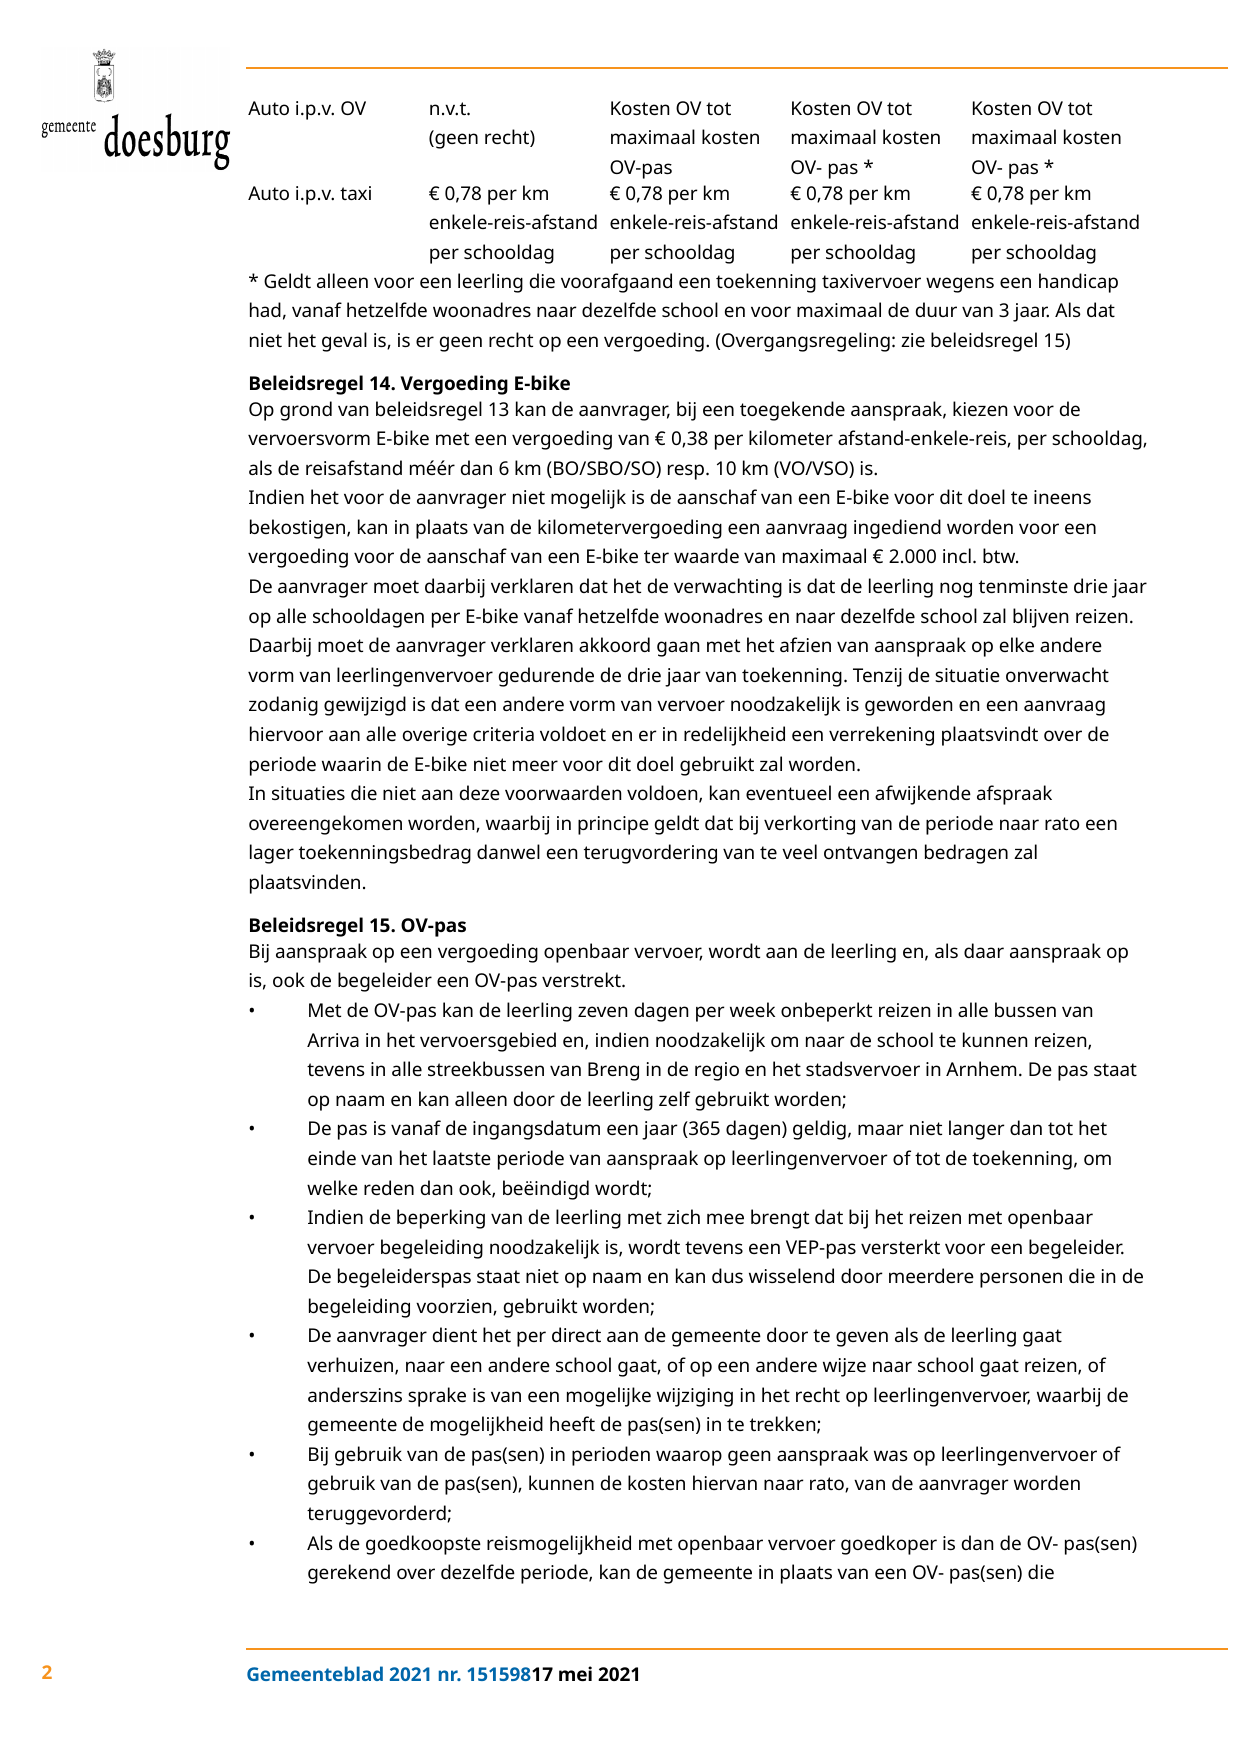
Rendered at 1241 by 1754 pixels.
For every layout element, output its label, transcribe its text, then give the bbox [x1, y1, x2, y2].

text In situaties die niet aan deze voorwaarden voldoen, kan eventueel een afwijkende afspraak overeengekomen worden, waarbij in principe geldt dat bij verkorting van de periode naar rato een lager toekenningsbedrag danwel een terugvordering van te veel ontvangen bedragen zal plaatsvinden. [248, 780, 1152, 895]
picture [41, 47, 231, 172]
table_cell Kosten OV tot maximaal kosten OV- pas * [971, 95, 1152, 180]
text Op grond van beleidsregel 13 kan de aanvrager, bij een toegekende aanspraak, kiezen voor de vervoersvorm E-bike met een vergoeding van € 0,38 per kilometer afstand-enkele-reis, per schooldag, als de reisafstand méér dan 6 km (BO/SBO/SO) resp. 10 km (VO/VSO) is. [248, 396, 1152, 481]
table_cell Kosten OV tot maximaal kosten OV-pas [609, 95, 790, 180]
table_cell Auto i.p.v. OV [248, 95, 429, 180]
table_cell € 0,78 per km enkele-reis-afstand per schooldag [790, 180, 971, 264]
text * Geldt alleen voor een leerling die voorafgaand een toekenning taxivervoer wegens een handicap had, vanaf hetzelfde woonadres naar dezelfde school en voor maximaal de duur van 3 jaar. Als dat niet het geval is, is er geen recht op een vergoeding. (Overgangsregeling: zie beleidsregel 15) [248, 268, 1152, 353]
list Met de OV-pas kan de leerling zeven dagen per week onbeperkt reizen in alle bussen van Arriva in het vervoersgebied en, indien noodzakelijk om naar de school te kunnen reizen, tevens in alle streekbussen van Breng in de regio en het stadsvervoer in Arnhem. De pas staat op naam en kan alleen door de leerling zelf gebruikt worden; [248, 997, 1152, 1112]
text Indien het voor de aanvrager niet mogelijk is de aanschaf van een E-bike voor dit doel te ineens bekostigen, kan in plaats van de kilometervergoeding een aanvraag ingediend worden voor een vergoeding voor de aanschaf van een E-bike ter waarde van maximaal € 2.000 incl. btw. [248, 484, 1152, 569]
text Bij aanspraak op een vergoeding openbaar vervoer, wordt aan de leerling en, als daar aanspraak op is, ook de begeleider een OV-pas verstrekt. [248, 938, 1152, 993]
text Beleidsregel 14. Vergoeding E-bike [248, 370, 1152, 396]
table_cell € 0,78 per km enkele-reis-afstand per schooldag [609, 180, 790, 264]
list Indien de beperking van de leerling met zich mee brengt dat bij het reizen met openbaar vervoer begeleiding noodzakelijk is, wordt tevens een VEP-pas versterkt voor een begeleider. De begeleiderspas staat niet op naam en kan dus wisselend door meerdere personen die in de begeleiding voorzien, gebruikt worden; [248, 1204, 1152, 1319]
table_cell Auto i.p.v. taxi [248, 180, 429, 264]
table_cell € 0,78 per km enkele-reis-afstand per schooldag [429, 180, 609, 264]
text De aanvrager moet daarbij verklaren dat het de verwachting is dat de leerling nog tenminste drie jaar op alle schooldagen per E-bike vanaf hetzelfde woonadres en naar dezelfde school zal blijven reizen. Daarbij moet de aanvrager verklaren akkoord gaan met het afzien van aanspraak op elke andere vorm van leerlingenvervoer gedurende de drie jaar van toekenning. Tenzij de situatie onverwacht zodanig gewijzigd is dat een andere vorm van vervoer noodzakelijk is geworden en een aanvraag hiervoor aan alle overige criteria voldoet en er in redelijkheid een verrekening plaatsvindt over de periode waarin de E-bike niet meer voor dit doel gebruikt zal worden. [248, 573, 1152, 777]
list De aanvrager dient het per direct aan de gemeente door te geven als de leerling gaat verhuizen, naar een andere school gaat, of op een andere wijze naar school gaat reizen, of anderszins sprake is van een mogelijke wijziging in het recht op leerlingenvervoer, waarbij de gemeente de mogelijkheid heeft de pas(sen) in te trekken; [248, 1323, 1152, 1437]
list De pas is vanaf de ingangsdatum een jaar (365 dagen) geldig, maar niet langer dan tot het einde van het laatste periode van aanspraak op leerlingenvervoer of tot de toekenning, om welke reden dan ook, beëindigd wordt; [248, 1116, 1152, 1200]
table_cell Kosten OV tot maximaal kosten OV- pas * [790, 95, 971, 180]
list Als de goedkoopste reismogelijkheid met openbaar vervoer goedkoper is dan de OV- pas(sen) gerekend over dezelfde periode, kan de gemeente in plaats van een OV- pas(sen) die [248, 1530, 1152, 1585]
text Beleidsregel 15. OV-pas [248, 912, 1152, 938]
table_cell n.v.t. (geen recht) [429, 95, 609, 180]
table_cell € 0,78 per km enkele-reis-afstand per schooldag [971, 180, 1152, 264]
list Bij gebruik van de pas(sen) in perioden waarop geen aanspraak was op leerlingenvervoer of gebruik van de pas(sen), kunnen de kosten hiervan naar rato, van de aanvrager worden teruggevorderd; [248, 1441, 1152, 1526]
